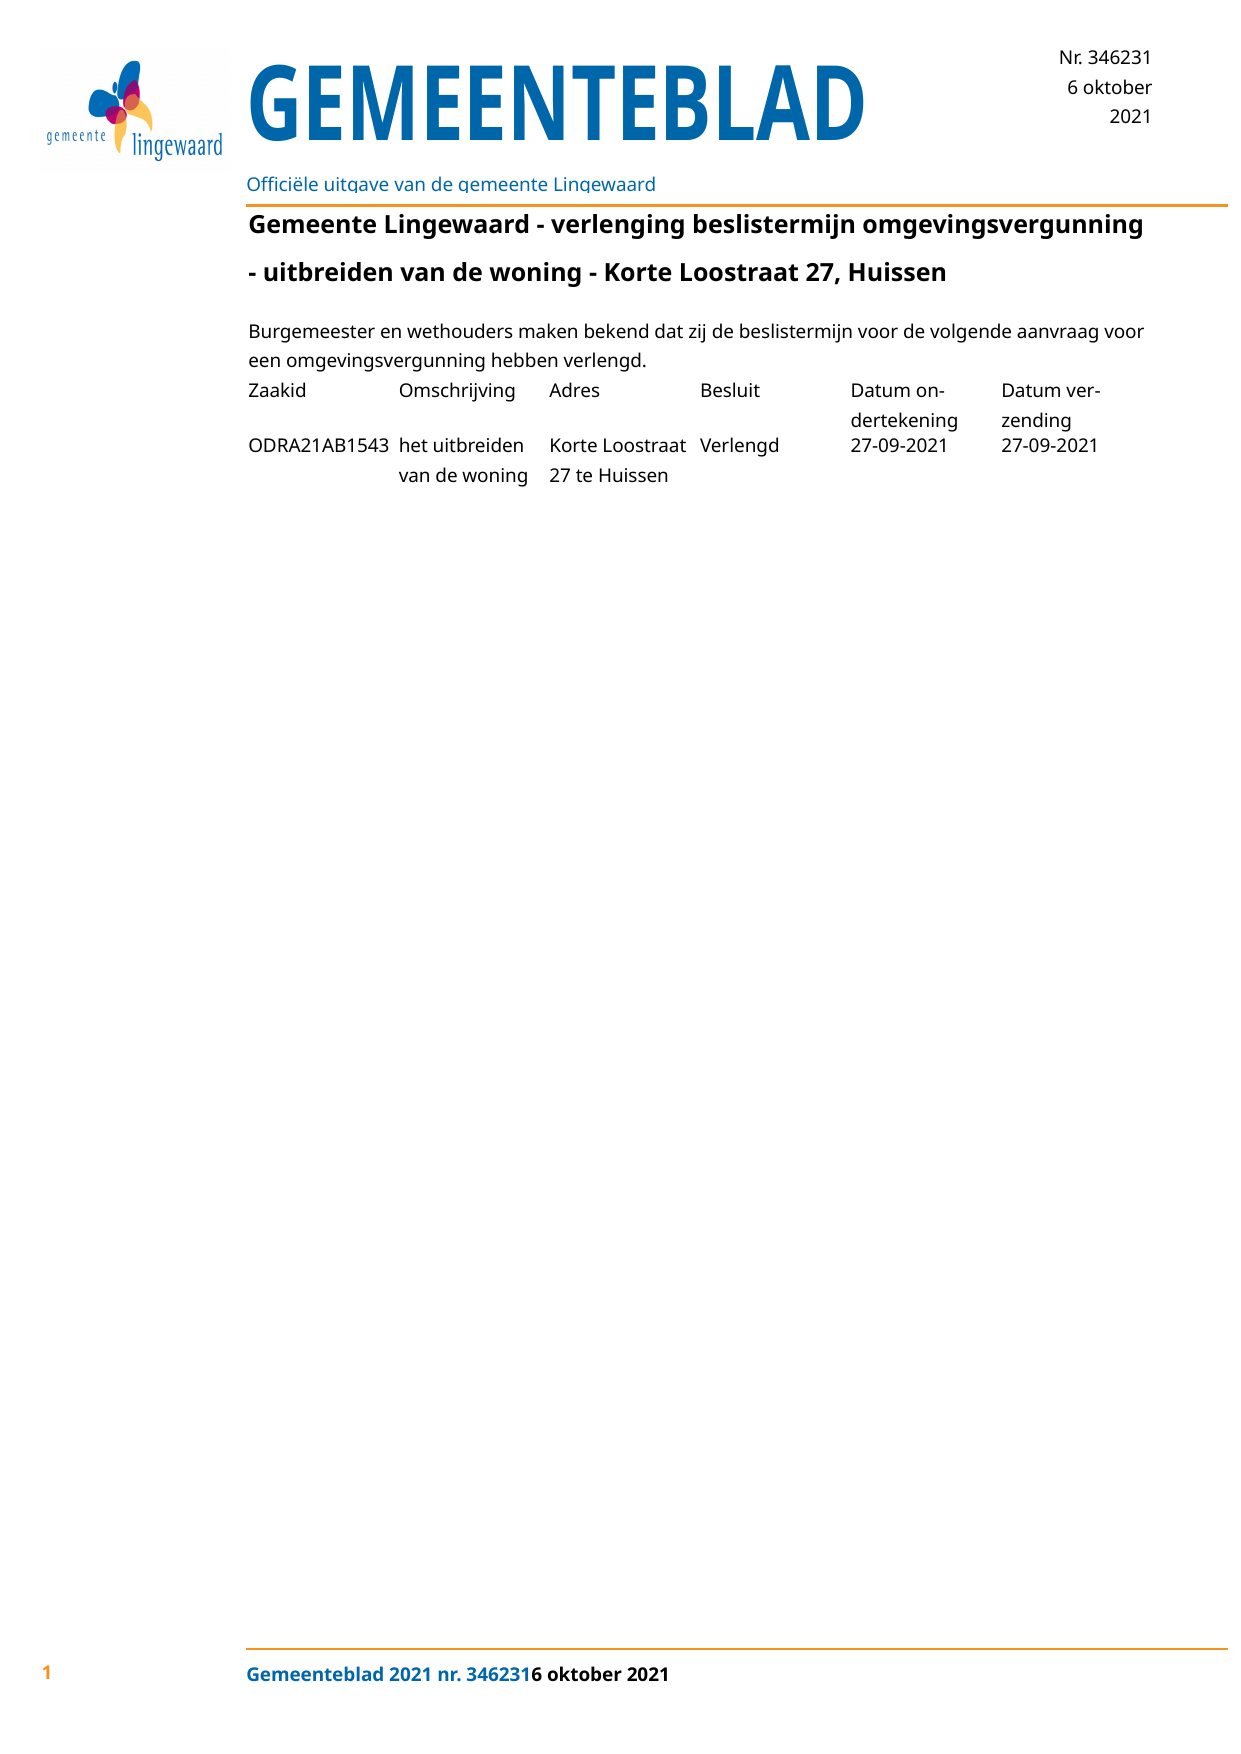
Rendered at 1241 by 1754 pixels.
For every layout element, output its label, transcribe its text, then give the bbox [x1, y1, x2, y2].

table_header Datum ver-zending [1001, 377, 1152, 432]
table_cell 27-09-2021 [1001, 433, 1152, 488]
table_header Adres [549, 377, 700, 432]
table_cell het uitbreiden van de woning [399, 433, 549, 488]
text Burgemeester en wethouders maken bekend dat zij de beslistermijn voor de volgende aanvraag voor een omgevingsvergunning hebben verlengd. [248, 318, 1152, 373]
table_header Zaakid [248, 377, 398, 432]
table_header Besluit [700, 377, 850, 432]
table_cell Korte Loostraat 27 te Huissen [549, 433, 700, 488]
table_cell ODRA21AB1543 [248, 433, 398, 488]
table_cell 27-09-2021 [850, 433, 1001, 488]
table_header Omschrijving [399, 377, 549, 432]
table_header Datum on-dertekening [850, 377, 1001, 432]
picture [41, 47, 231, 172]
text Gemeente Lingewaard - verlenging beslistermijn omgevingsvergunning - uitbreiden van de woning - Korte Loostraat 27, Huissen [248, 207, 1152, 288]
table_cell Verlengd [700, 433, 850, 488]
